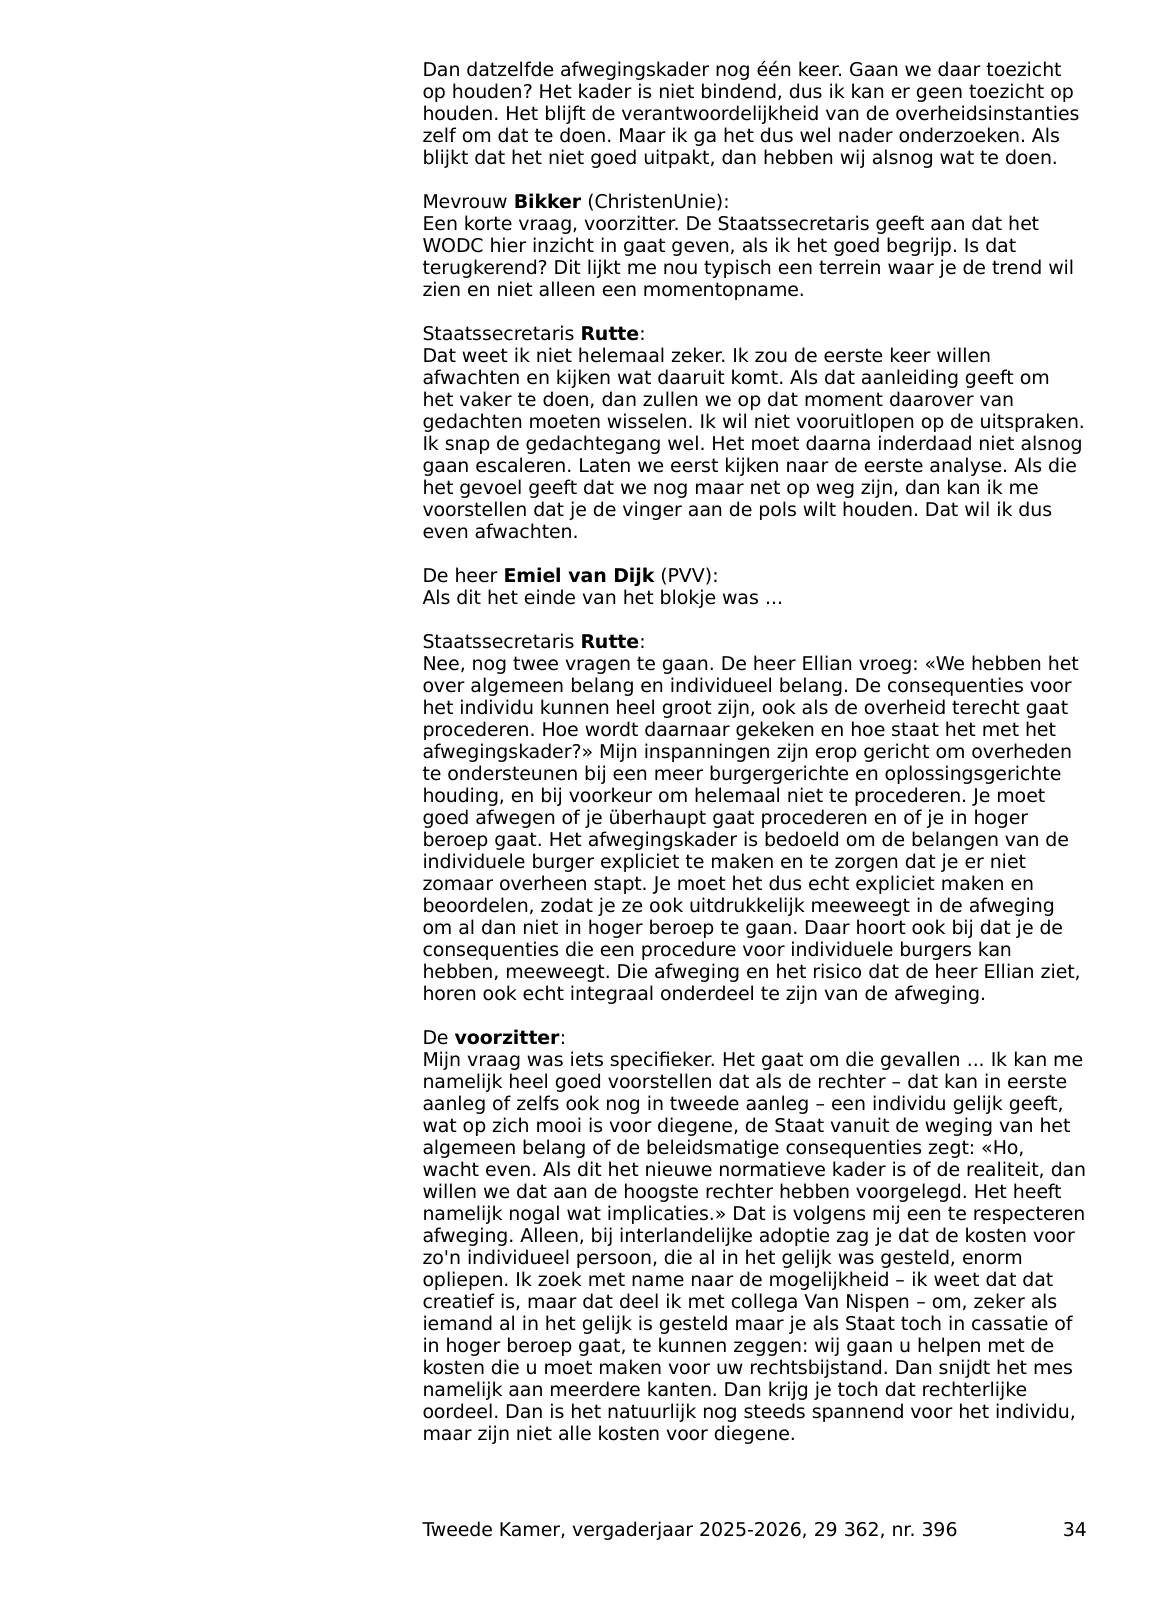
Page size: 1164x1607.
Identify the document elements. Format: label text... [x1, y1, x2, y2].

text Staatssecretaris Rutte: [422, 631, 1087, 653]
text Dan datzelfde afwegingskader nog één keer. Gaan we daar toezicht op houden? Het kader is niet bindend, dus ik kan er geen toezicht op houden. Het blijft de verantwoordelijkheid van de overheidsinstanties zelf om dat te doen. Maar ik ga het dus wel nader onderzoeken. Als blijkt dat het niet goed uitpakt, dan hebben wij alsnog wat te doen. [422, 59, 1087, 169]
text Een korte vraag, voorzitter. De Staatssecretaris geeft aan dat het WODC hier inzicht in gaat geven, als ik het goed begrijp. Is dat terugkerend? Dit lijkt me nou typisch een terrein waar je de trend wil zien en niet alleen een momentopname. [422, 213, 1087, 301]
text De voorzitter: [422, 1027, 1087, 1049]
text Dat weet ik niet helemaal zeker. Ik zou de eerste keer willen afwachten en kijken wat daaruit komt. Als dat aanleiding geeft om het vaker te doen, dan zullen we op dat moment daarover van gedachten moeten wisselen. Ik wil niet vooruitlopen op de uitspraken. Ik snap de gedachtegang wel. Het moet daarna inderdaad niet alsnog gaan escaleren. Laten we eerst kijken naar de eerste analyse. Als die het gevoel geeft dat we nog maar net op weg zijn, dan kan ik me voorstellen dat je de vinger aan de pols wilt houden. Dat wil ik dus even afwachten. [422, 345, 1087, 543]
text Als dit het einde van het blokje was ... [422, 587, 1087, 609]
text De heer Emiel van Dijk (PVV): [422, 565, 1087, 587]
text Staatssecretaris Rutte: [422, 323, 1087, 345]
text Mevrouw Bikker (ChristenUnie): [422, 191, 1087, 213]
text Mijn vraag was iets specifieker. Het gaat om die gevallen ... Ik kan me namelijk heel goed voorstellen dat als de rechter – dat kan in eerste aanleg of zelfs ook nog in tweede aanleg – een individu gelijk geeft, wat op zich mooi is voor diegene, de Staat vanuit de weging van het algemeen belang of de beleidsmatige consequenties zegt: «Ho, wacht even. Als dit het nieuwe normatieve kader is of de realiteit, dan willen we dat aan de hoogste rechter hebben voorgelegd. Het heeft namelijk nogal wat implicaties.» Dat is volgens mij een te respecteren afweging. Alleen, bij interlandelijke adoptie zag je dat de kosten voor zo'n individueel persoon, die al in het gelijk was gesteld, enorm opliepen. Ik zoek met name naar de mogelijkheid – ik weet dat dat creatief is, maar dat deel ik met collega Van Nispen – om, zeker als iemand al in het gelijk is gesteld maar je als Staat toch in cassatie of in hoger beroep gaat, te kunnen zeggen: wij gaan u helpen met de kosten die u moet maken voor uw rechtsbijstand. Dan snijdt het mes namelijk aan meerdere kanten. Dan krijg je toch dat rechterlijke oordeel. Dan is het natuurlijk nog steeds spannend voor het individu, maar zijn niet alle kosten voor diegene. [422, 1049, 1087, 1445]
text Nee, nog twee vragen te gaan. De heer Ellian vroeg: «We hebben het over algemeen belang en individueel belang. De consequenties voor het individu kunnen heel groot zijn, ook als de overheid terecht gaat procederen. Hoe wordt daarnaar gekeken en hoe staat het met het afwegingskader?» Mijn inspanningen zijn erop gericht om overheden te ondersteunen bij een meer burgergerichte en oplossingsgerichte houding, en bij voorkeur om helemaal niet te procederen. Je moet goed afwegen of je überhaupt gaat procederen en of je in hoger beroep gaat. Het afwegingskader is bedoeld om de belangen van de individuele burger expliciet te maken en te zorgen dat je er niet zomaar overheen stapt. Je moet het dus echt expliciet maken en beoordelen, zodat je ze ook uitdrukkelijk meeweegt in de afweging om al dan niet in hoger beroep te gaan. Daar hoort ook bij dat je de consequenties die een procedure voor individuele burgers kan hebben, meeweegt. Die afweging en het risico dat de heer Ellian ziet, horen ook echt integraal onderdeel te zijn van de afweging. [422, 653, 1087, 1005]
